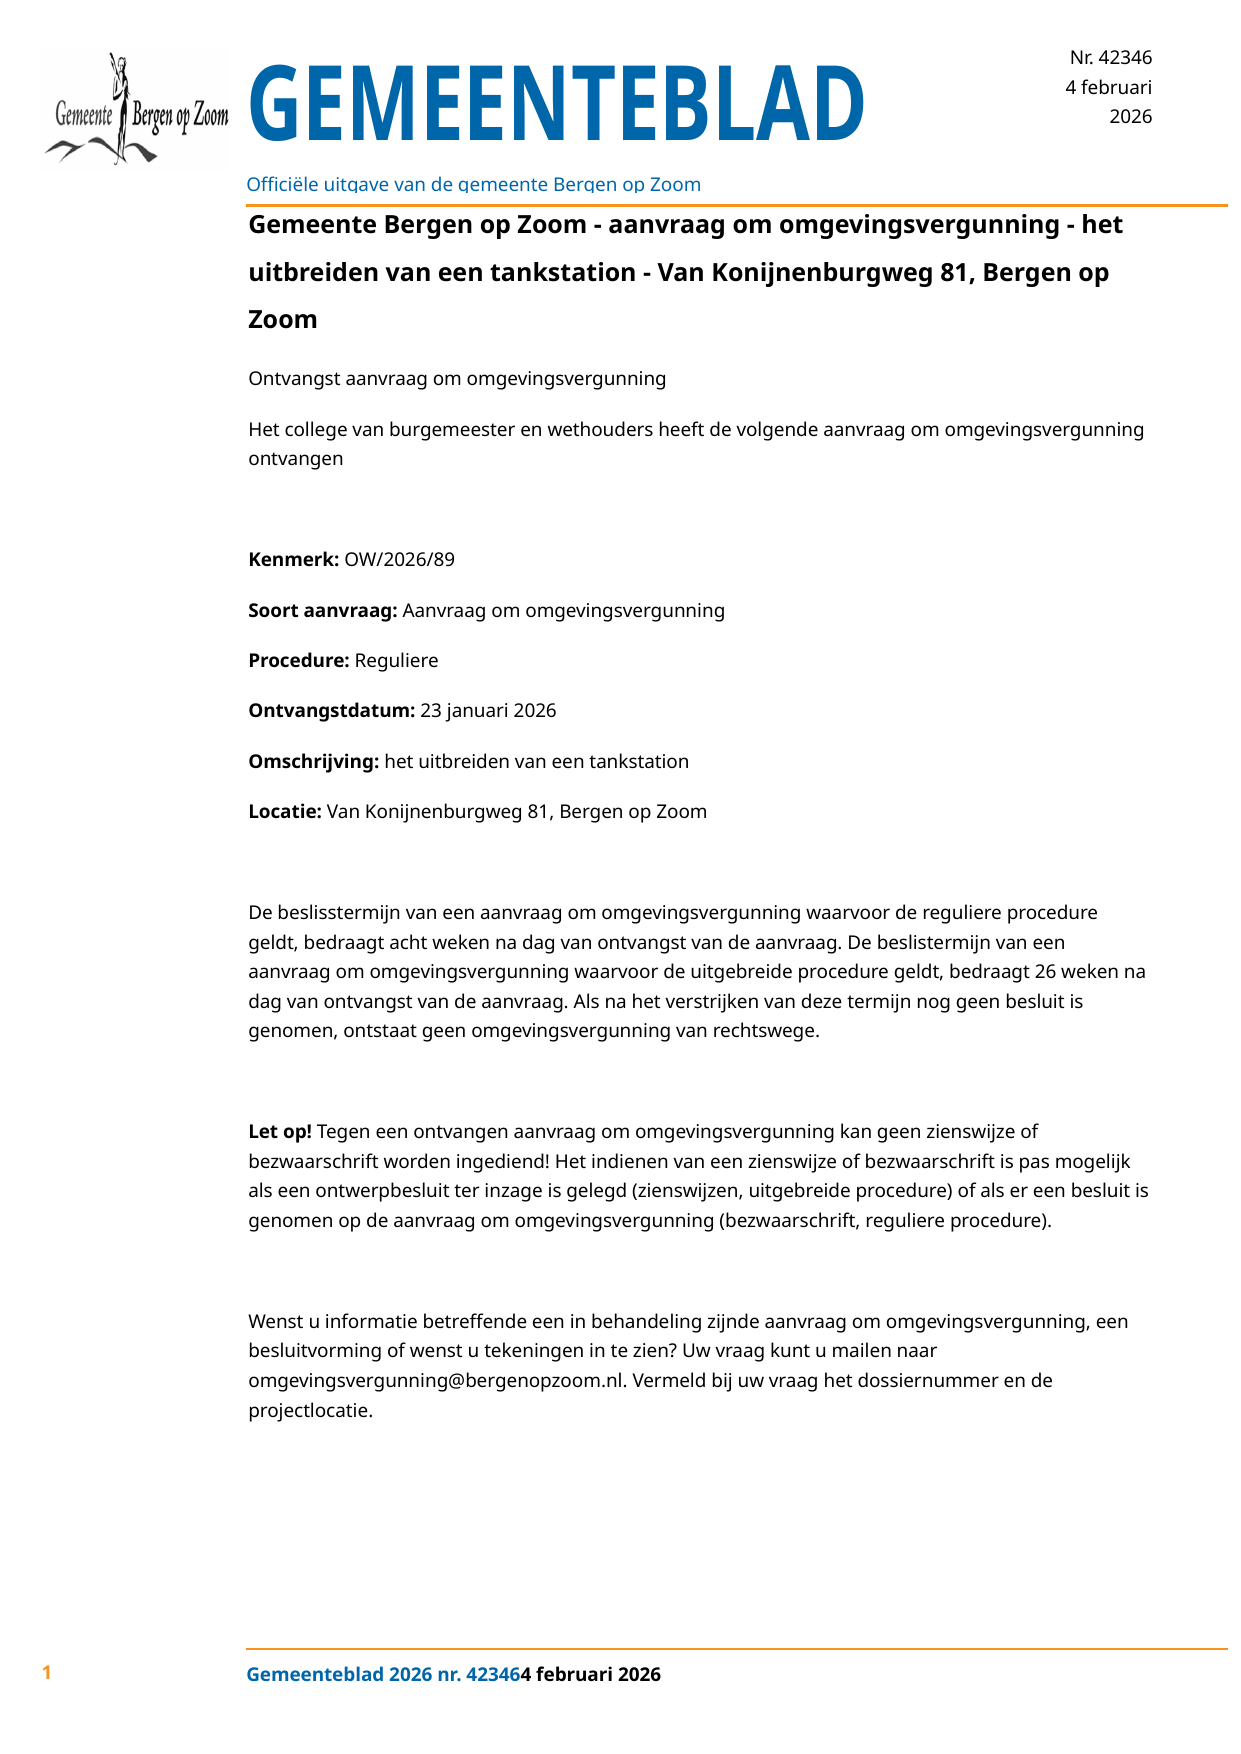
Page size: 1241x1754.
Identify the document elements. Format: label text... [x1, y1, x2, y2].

text Soort aanvraag: Aanvraag om omgevingsvergunning [248, 597, 1152, 622]
text Het college van burgemeester en wethouders heeft de volgende aanvraag om omgevingsvergunning ontvangen [248, 416, 1152, 471]
text Omschrijving: het uitbreiden van een tankstation [248, 748, 1152, 774]
picture [41, 47, 231, 172]
text Let op! Tegen een ontvangen aanvraag om omgevingsvergunning kan geen zienswijze of bezwaarschrift worden ingediend! Het indienen van een zienswijze of bezwaarschrift is pas mogelijk als een ontwerpbesluit ter inzage is gelegd (zienswijzen, uitgebreide procedure) of als er een besluit is genomen op de aanvraag om omgevingsvergunning (bezwaarschrift, reguliere procedure). [248, 1118, 1152, 1233]
text Ontvangstdatum: 23 januari 2026 [248, 698, 1152, 723]
text Locatie: Van Konijnenburgweg 81, Bergen op Zoom [248, 798, 1152, 824]
text Ontvangst aanvraag om omgevingsvergunning [248, 366, 1152, 391]
text Gemeente Bergen op Zoom - aanvraag om omgevingsvergunning - het uitbreiden van een tankstation - Van Konijnenburgweg 81, Bergen op Zoom [248, 207, 1152, 336]
text Procedure: Reguliere [248, 647, 1152, 673]
text De beslisstermijn van een aanvraag om omgevingsvergunning waarvoor de reguliere procedure geldt, bedraagt acht weken na dag van ontvangst van de aanvraag. De beslistermijn van een aanvraag om omgevingsvergunning waarvoor de uitgebreide procedure geldt, bedraagt 26 weken na dag van ontvangst van de aanvraag. Als na het verstrijken van deze termijn nog geen besluit is genomen, ontstaat geen omgevingsvergunning van rechtswege. [248, 899, 1152, 1043]
text Wenst u informatie betreffende een in behandeling zijnde aanvraag om omgevingsvergunning, een besluitvorming of wenst u tekeningen in te zien? Uw vraag kunt u mailen naar omgevingsvergunning@bergenopzoom.nl. Vermeld bij uw vraag het dossiernummer en de projectlocatie. [248, 1308, 1152, 1422]
text Kenmerk: OW/2026/89 [248, 546, 1152, 572]
